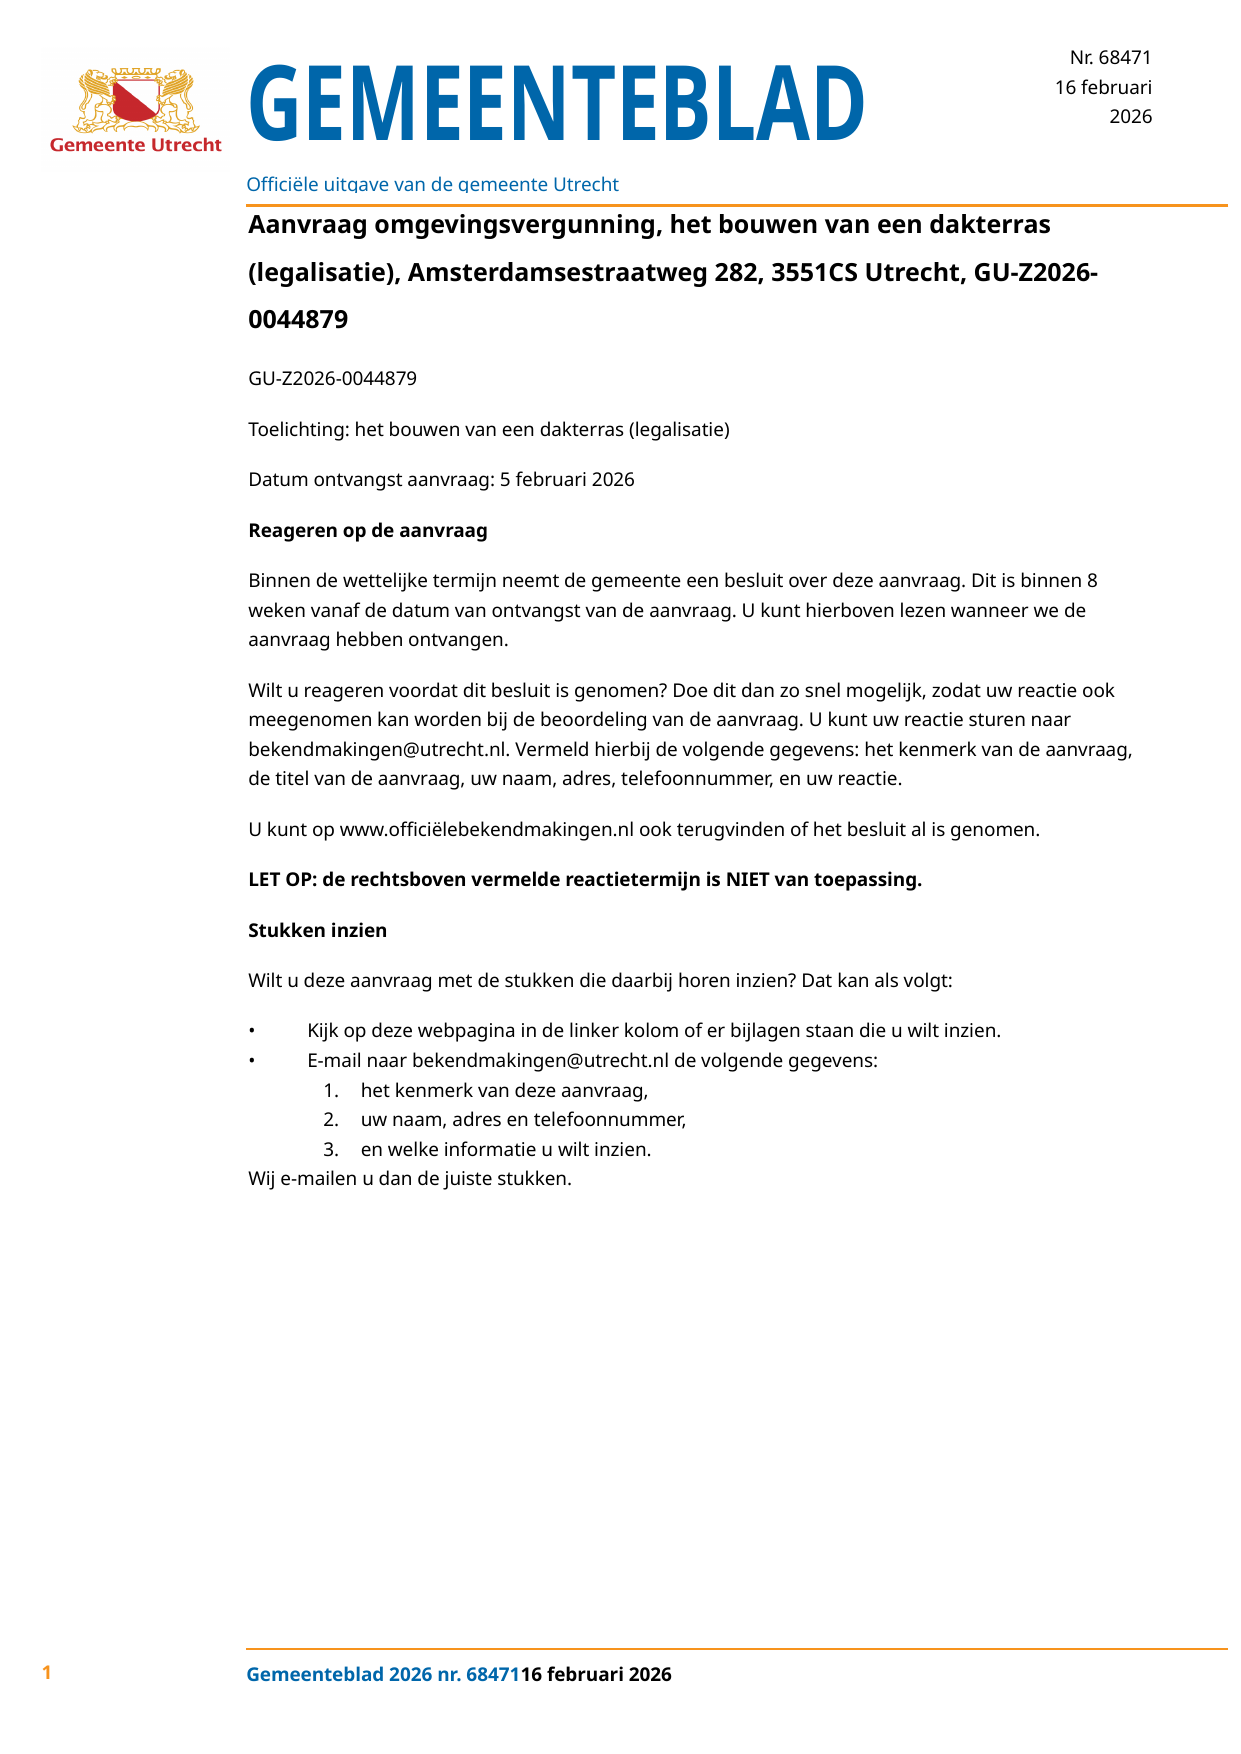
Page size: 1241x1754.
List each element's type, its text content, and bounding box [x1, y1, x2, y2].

text Wij e-mailen u dan de juiste stukken. [248, 1166, 1152, 1191]
text Wilt u reageren voordat dit besluit is genomen? Doe dit dan zo snel mogelijk, zodat uw reactie ook meegenomen kan worden bij de beoordeling van de aanvraag. U kunt uw reactie sturen naar bekendmakingen@utrecht.nl. Vermeld hierbij de volgende gegevens: het kenmerk van de aanvraag, de titel van de aanvraag, uw naam, adres, telefoonnummer, en uw reactie. [248, 677, 1152, 791]
list uw naam, adres en telefoonnummer, [323, 1106, 1152, 1132]
text Binnen de wettelijke termijn neemt de gemeente een besluit over deze aanvraag. Dit is binnen 8 weken vanaf de datum van ontvangst van de aanvraag. U kunt hierboven lezen wanneer we de aanvraag hebben ontvangen. [248, 567, 1152, 652]
text Reageren op de aanvraag [248, 517, 1152, 542]
list en welke informatie u wilt inzien. [323, 1136, 1152, 1162]
list het kenmerk van deze aanvraag, [323, 1077, 1152, 1102]
list E-mail naar bekendmakingen@utrecht.nl de volgende gegevens: [248, 1047, 1152, 1073]
text GU-Z2026-0044879 [248, 366, 1152, 391]
text Datum ontvangst aanvraag: 5 februari 2026 [248, 466, 1152, 492]
text Wilt u deze aanvraag met de stukken die daarbij horen inzien? Dat kan als volgt: [248, 967, 1152, 993]
text LET OP: de rechtsboven vermelde reactietermijn is NIET van toepassing. [248, 866, 1152, 892]
picture [41, 47, 231, 172]
text U kunt op www.officiëlebekendmakingen.nl ook terugvinden of het besluit al is genomen. [248, 816, 1152, 842]
text Stukken inzien [248, 917, 1152, 942]
list Kijk op deze webpagina in de linker kolom of er bijlagen staan die u wilt inzien. [248, 1018, 1152, 1043]
text Aanvraag omgevingsvergunning, het bouwen van een dakterras (legalisatie), Amsterdamsestraatweg 282, 3551CS Utrecht, GU-Z2026-0044879 [248, 207, 1152, 336]
text Toelichting: het bouwen van een dakterras (legalisatie) [248, 416, 1152, 442]
